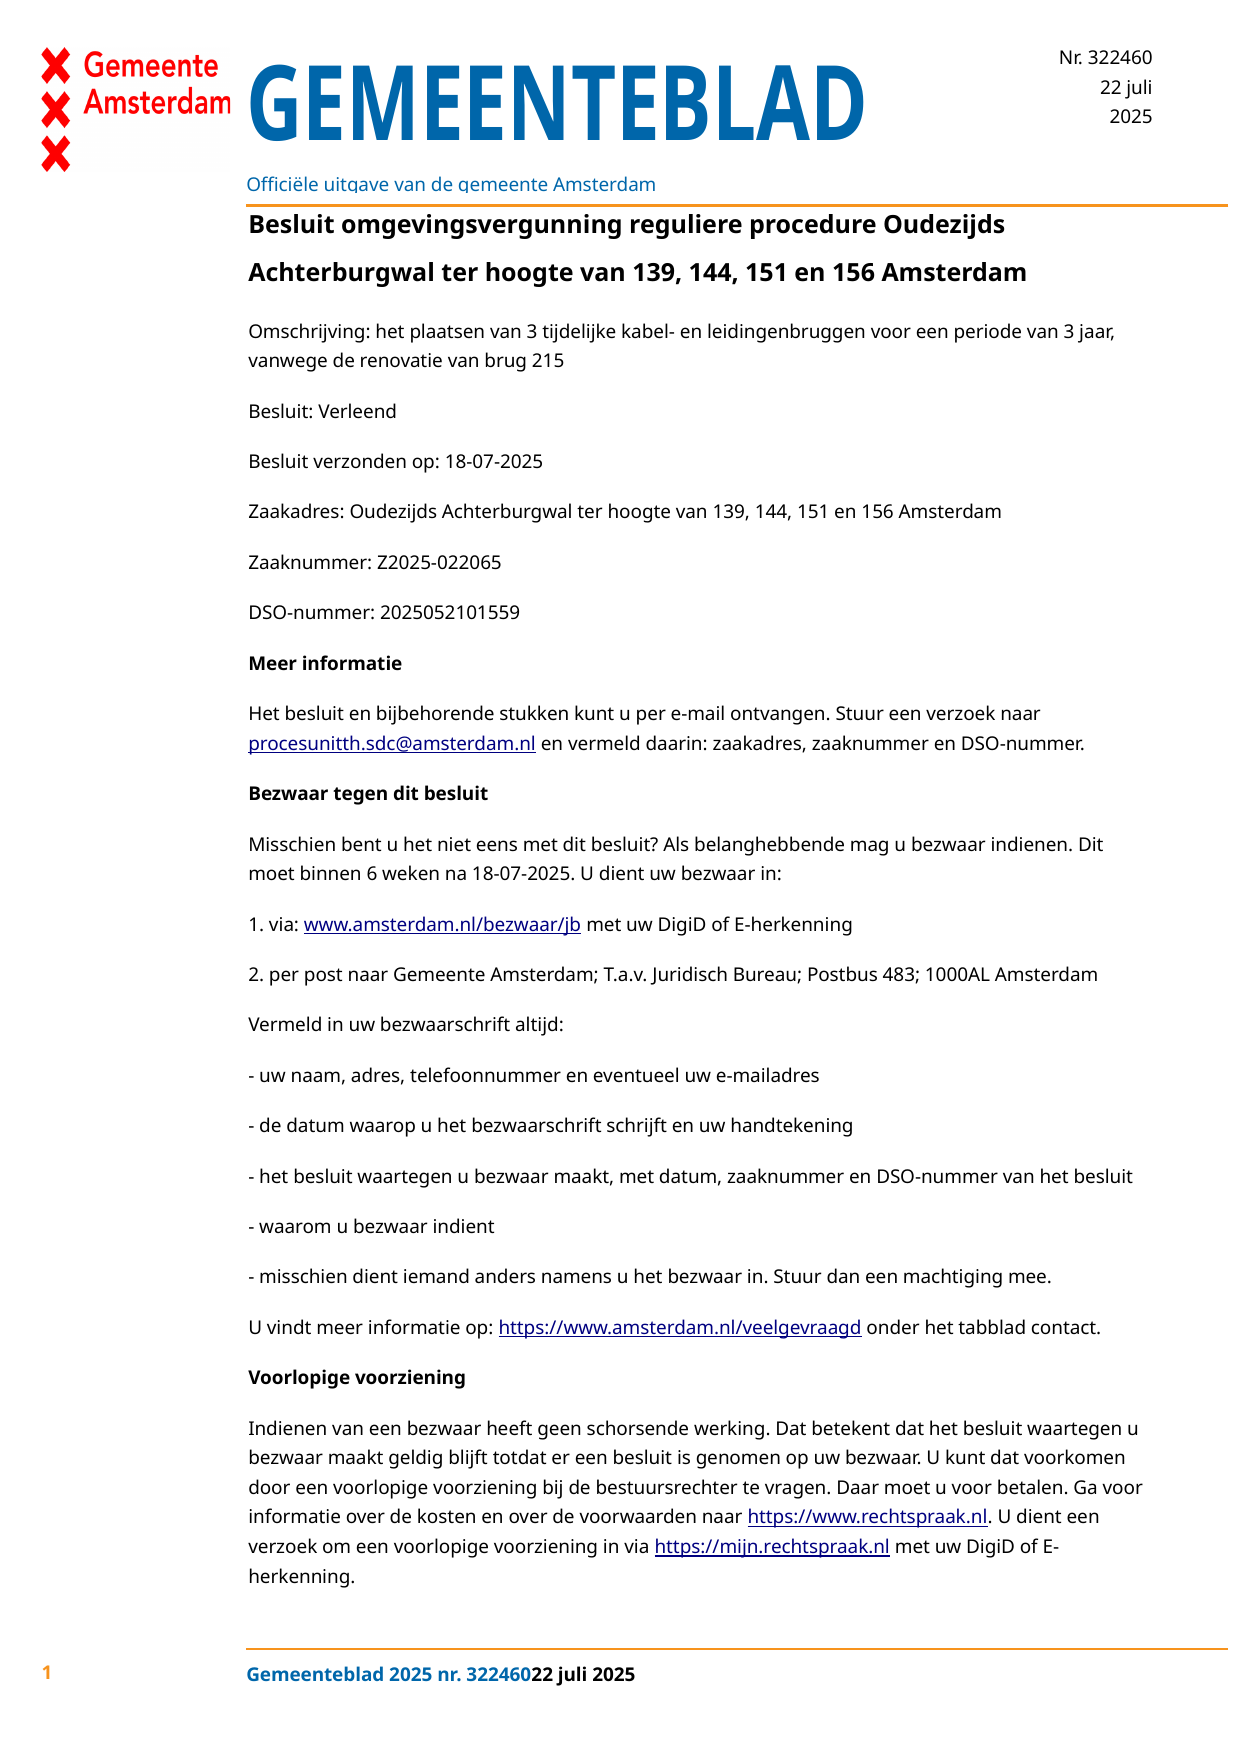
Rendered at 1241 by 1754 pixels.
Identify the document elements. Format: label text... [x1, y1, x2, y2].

text Besluit: Verleend [248, 398, 1152, 424]
text 1. via: www.amsterdam.nl/bezwaar/jb met uw DigiD of E-herkenning [248, 911, 1152, 937]
text Bezwaar tegen dit besluit [248, 780, 1152, 806]
text Besluit verzonden op: 18-07-2025 [248, 448, 1152, 474]
text Het besluit en bijbehorende stukken kunt u per e-mail ontvangen. Stuur een verzoek naar procesunitth.sdc@amsterdam.nl en vermeld daarin: zaakadres, zaaknummer en DSO-nummer. [248, 700, 1152, 756]
text Voorlopige voorziening [248, 1364, 1152, 1390]
text Misschien bent u het niet eens met dit besluit? Als belanghebbende mag u bezwaar indienen. Dit moet binnen 6 weken na 18-07-2025. U dient uw bezwaar in: [248, 831, 1152, 886]
text U vindt meer informatie op: https://www.amsterdam.nl/veelgevraagd onder het tabblad contact. [248, 1314, 1152, 1340]
text Zaaknummer: Z2025-022065 [248, 549, 1152, 575]
text Vermeld in uw bezwaarschrift altijd: [248, 1012, 1152, 1037]
text - misschien dient iemand anders namens u het bezwaar in. Stuur dan een machtiging mee. [248, 1264, 1152, 1289]
text - het besluit waartegen u bezwaar maakt, met datum, zaaknummer en DSO-nummer van het besluit [248, 1163, 1152, 1189]
text - uw naam, adres, telefoonnummer en eventueel uw e-mailadres [248, 1062, 1152, 1088]
picture [41, 47, 231, 172]
text Indienen van een bezwaar heeft geen schorsende werking. Dat betekent dat het besluit waartegen u bezwaar maakt geldig blijft totdat er een besluit is genomen op uw bezwaar. U kunt dat voorkomen door een voorlopige voorziening bij de bestuursrechter te vragen. Daar moet u voor betalen. Ga voor informatie over de kosten en over de voorwaarden naar https://www.rechtspraak.nl. U dient een verzoek om een voorlopige voorziening in via https://mijn.rechtspraak.nl met uw DigiD of E-herkenning. [248, 1415, 1152, 1589]
text Meer informatie [248, 650, 1152, 676]
text Omschrijving: het plaatsen van 3 tijdelijke kabel- en leidingenbruggen voor een periode van 3 jaar, vanwege de renovatie van brug 215 [248, 318, 1152, 373]
text - waarom u bezwaar indient [248, 1213, 1152, 1239]
text DSO-nummer: 2025052101559 [248, 599, 1152, 625]
text - de datum waarop u het bezwaarschrift schrijft en uw handtekening [248, 1112, 1152, 1138]
text 2. per post naar Gemeente Amsterdam; T.a.v. Juridisch Bureau; Postbus 483; 1000AL Amsterdam [248, 961, 1152, 987]
text Besluit omgevingsvergunning reguliere procedure Oudezijds Achterburgwal ter hoogte van 139, 144, 151 en 156 Amsterdam [248, 207, 1152, 288]
text Zaakadres: Oudezijds Achterburgwal ter hoogte van 139, 144, 151 en 156 Amsterdam [248, 499, 1152, 524]
